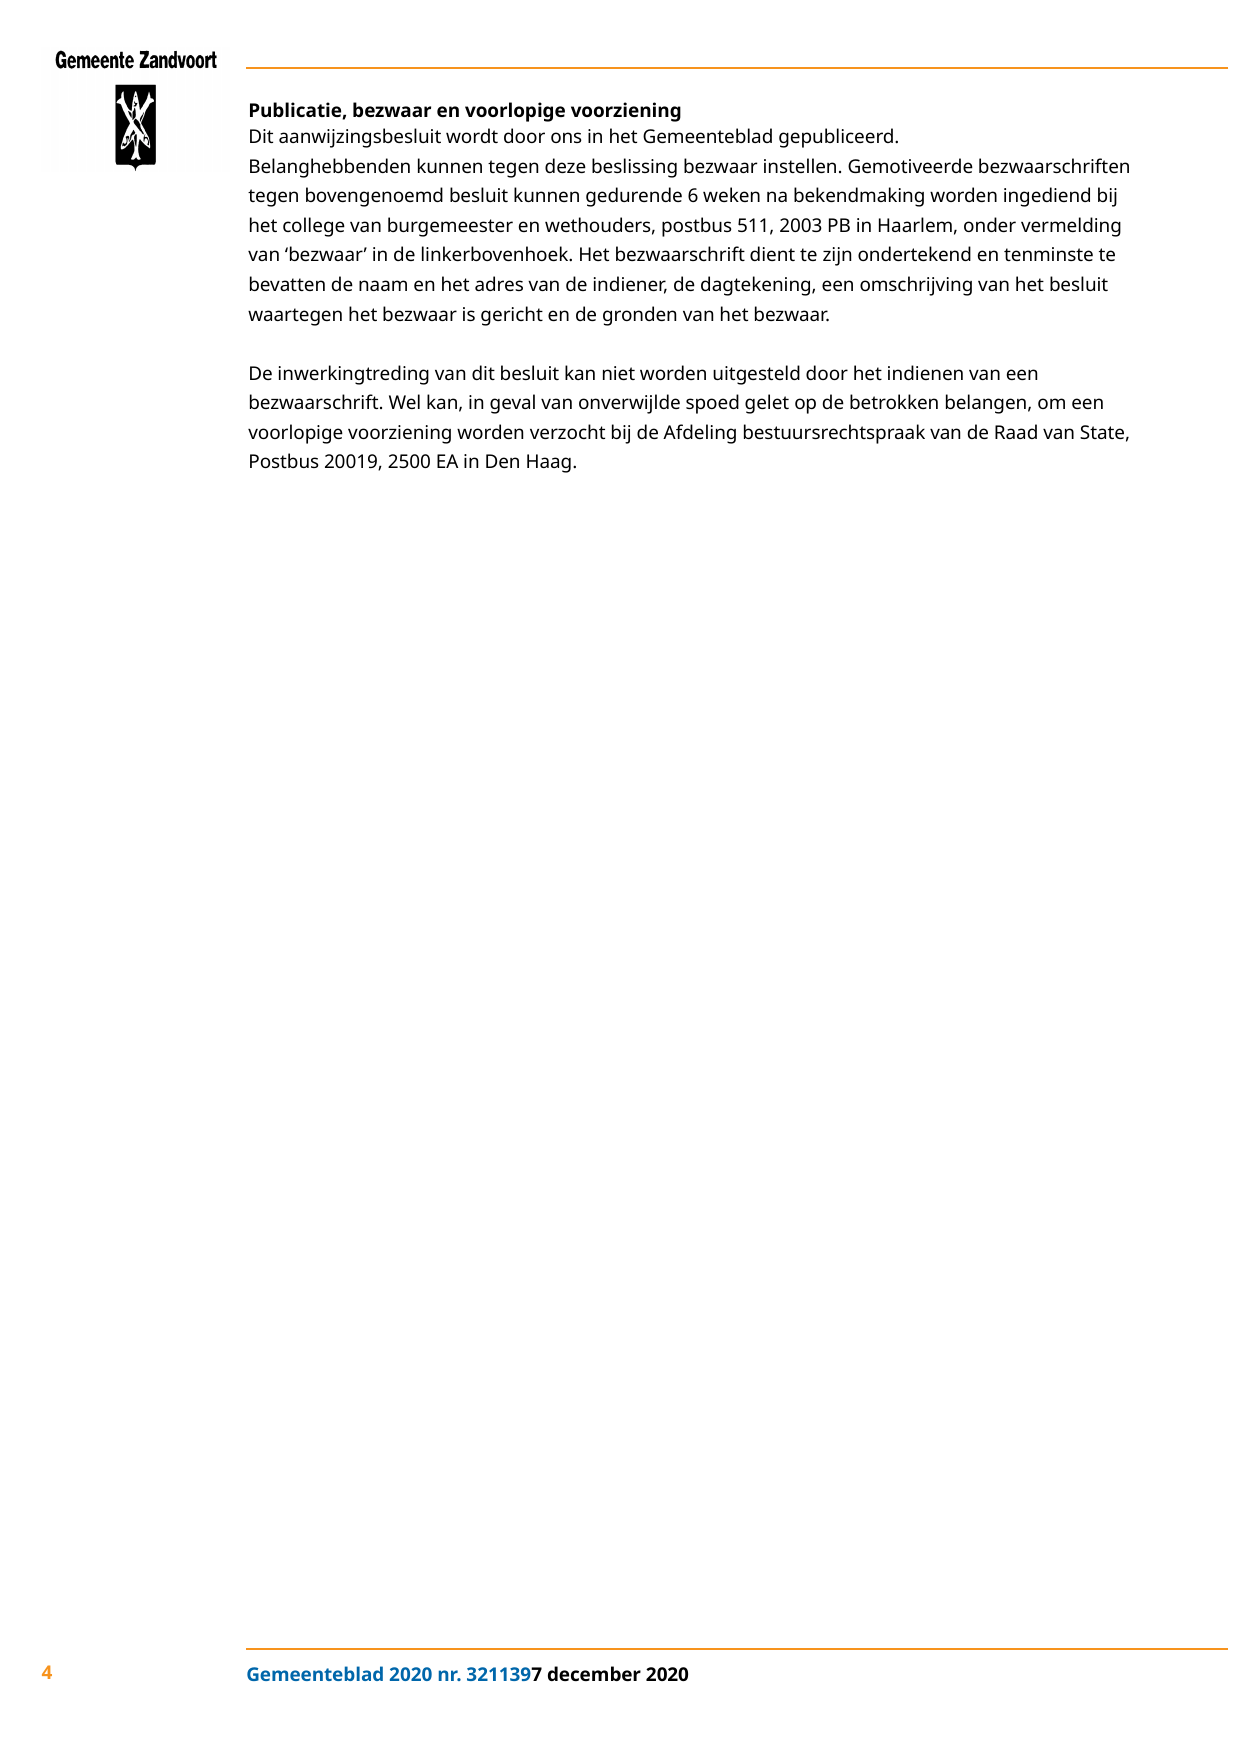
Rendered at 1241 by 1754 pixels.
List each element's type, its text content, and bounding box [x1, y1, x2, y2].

picture [41, 47, 231, 172]
text Publicatie, bezwaar en voorlopige voorziening [248, 95, 1152, 123]
text De inwerkingtreding van dit besluit kan niet worden uitgesteld door het indienen van een bezwaarschrift. Wel kan, in geval van onverwijlde spoed gelet op de betrokken belangen, om een voorlopige voorziening worden verzocht bij de Afdeling bestuursrechtspraak van de Raad van State, Postbus 20019, 2500 EA in Den Haag. [248, 360, 1152, 474]
text Dit aanwijzingsbesluit wordt door ons in het Gemeenteblad gepubliceerd. [248, 123, 1152, 149]
text Belanghebbenden kunnen tegen deze beslissing bezwaar instellen. Gemotiveerde bezwaarschriften tegen bovengenoemd besluit kunnen gedurende 6 weken na bekendmaking worden ingediend bij het college van burgemeester en wethouders, postbus 511, 2003 PB in Haarlem, onder vermelding van ‘bezwaar’ in de linkerbovenhoek. Het bezwaarschrift dient te zijn ondertekend en tenminste te bevatten de naam en het adres van de indiener, de dagtekening, een omschrijving van het besluit waartegen het bezwaar is gericht en de gronden van het bezwaar. [248, 153, 1152, 327]
